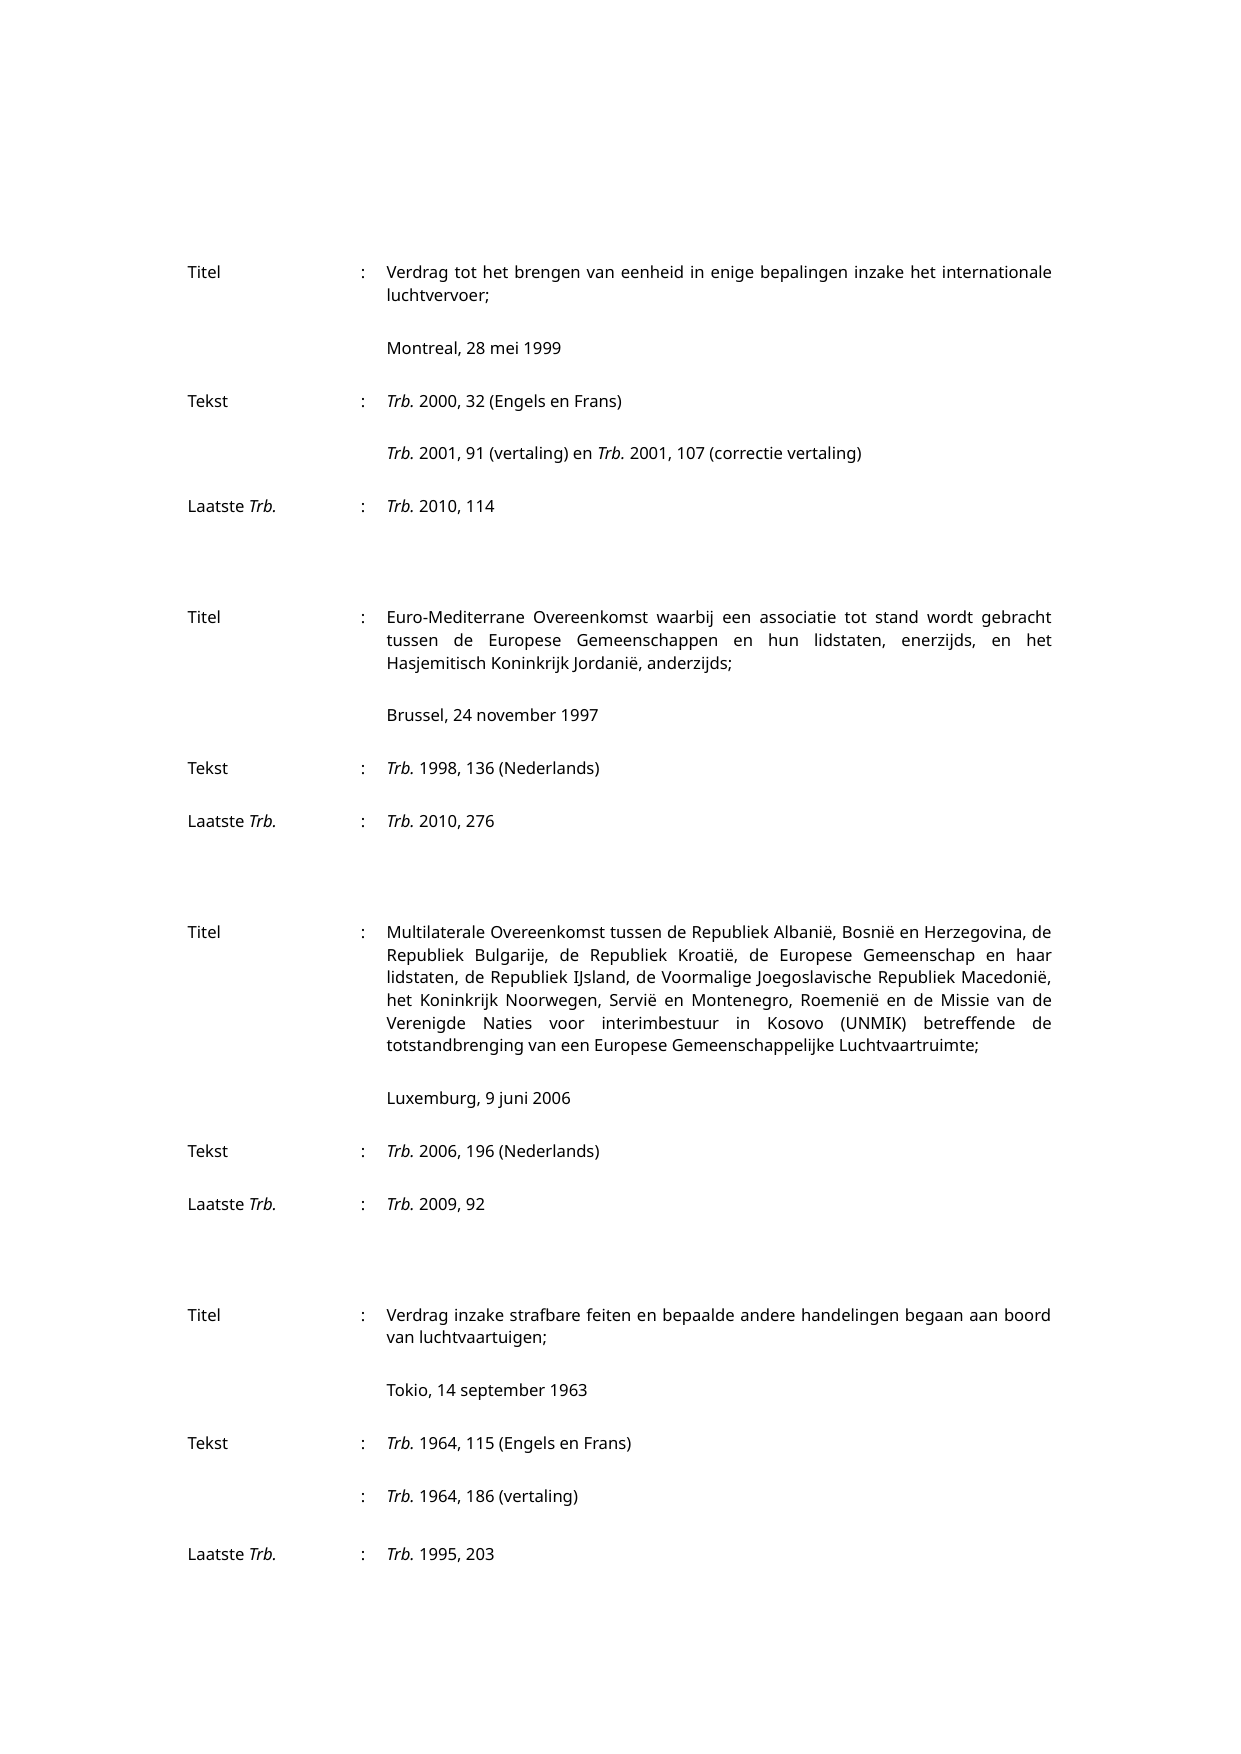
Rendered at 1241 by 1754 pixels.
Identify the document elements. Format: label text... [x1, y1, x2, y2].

table_cell : [361, 606, 386, 757]
table_cell Trb. 2000, 32 (Engels en Frans) Trb. 2001, 91 (vertaling) en Trb. 2001, 107 (correctie vertaling) [386, 389, 1053, 495]
table_cell [386, 548, 1053, 606]
table_cell : [361, 1303, 386, 1431]
table_cell Trb. 1998, 136 (Nederlands) [386, 757, 1053, 809]
table_cell [386, 150, 1053, 203]
table_cell [361, 862, 386, 921]
table_cell : [361, 1140, 386, 1192]
table_cell : [361, 809, 386, 862]
table_cell [188, 548, 361, 606]
table_cell [361, 548, 386, 606]
table_cell : [361, 1484, 386, 1543]
table_cell [188, 203, 361, 261]
table_cell : [361, 1192, 386, 1245]
table_cell : [361, 495, 386, 547]
table_cell : [361, 757, 386, 809]
table_cell Trb. 2006, 196 (Nederlands) [386, 1140, 1053, 1192]
table_cell [188, 1245, 361, 1303]
table_cell : [361, 261, 386, 389]
table_cell [188, 150, 361, 203]
table_cell Trb. 1964, 186 (vertaling) [386, 1484, 1053, 1543]
table_cell Titel [188, 921, 361, 1139]
table_cell Trb. 2009, 92 [386, 1192, 1053, 1245]
table_cell : [361, 1431, 386, 1484]
table_cell [386, 1245, 1053, 1303]
table_cell Verdrag tot het brengen van eenheid in enige bepalingen inzake het internationale luchtvervoer; Montreal, 28 mei 1999 [386, 261, 1053, 389]
table_cell Laatste Trb. [188, 1192, 361, 1245]
table_cell : [361, 921, 386, 1139]
table_cell [188, 862, 361, 921]
table_cell Trb. 1995, 203 [386, 1543, 1053, 1565]
table_cell Tekst [188, 1431, 361, 1484]
table_cell Tekst [188, 1140, 361, 1192]
table_cell Laatste Trb. [188, 495, 361, 547]
table_cell [386, 203, 1053, 261]
table_cell Laatste Trb. [188, 809, 361, 862]
table_cell Trb. 2010, 114 [386, 495, 1053, 547]
table_cell Trb. 2010, 276 [386, 809, 1053, 862]
table_cell Trb. 1964, 115 (Engels en Frans) [386, 1431, 1053, 1484]
table_cell Tekst [188, 757, 361, 809]
table_cell [361, 1245, 386, 1303]
table_cell Titel [188, 1303, 361, 1431]
table_cell Multilaterale Overeenkomst tussen de Republiek Albanië, Bosnië en Herzegovina, de Republiek Bulgarije, de Republiek Kroatië, de Europese Gemeenschap en haar lidstaten, de Republiek IJsland, de Voormalige Joegoslavische Republiek Macedonië, het Koninkrijk Noorwegen, Servië en Montenegro, Roemenië en de Missie van de Verenigde Naties voor interimbestuur in Kosovo (UNMIK) betreffende de totstandbrenging van een Europese Gemeenschappelijke Luchtvaartruimte; Luxemburg, 9 juni 2006 [386, 921, 1053, 1139]
table_cell Laatste Trb. [188, 1543, 361, 1565]
table_cell : [361, 1543, 386, 1565]
table_cell Tekst [188, 389, 361, 495]
table_cell [361, 150, 386, 203]
table_cell Titel [188, 606, 361, 757]
table_cell [361, 203, 386, 261]
table_cell Euro-Mediterrane Overeenkomst waarbij een associatie tot stand wordt gebracht tussen de Europese Gemeenschappen en hun lidstaten, enerzijds, en het Hasjemitisch Koninkrijk Jordanië, anderzijds; Brussel, 24 november 1997 [386, 606, 1053, 757]
table_cell [386, 862, 1053, 921]
table_cell : [361, 389, 386, 495]
table_cell Verdrag inzake strafbare feiten en bepaalde andere handelingen begaan aan boord van luchtvaartuigen; Tokio, 14 september 1963 [386, 1303, 1053, 1431]
table_cell Titel [188, 261, 361, 389]
table_cell [188, 1484, 361, 1543]
